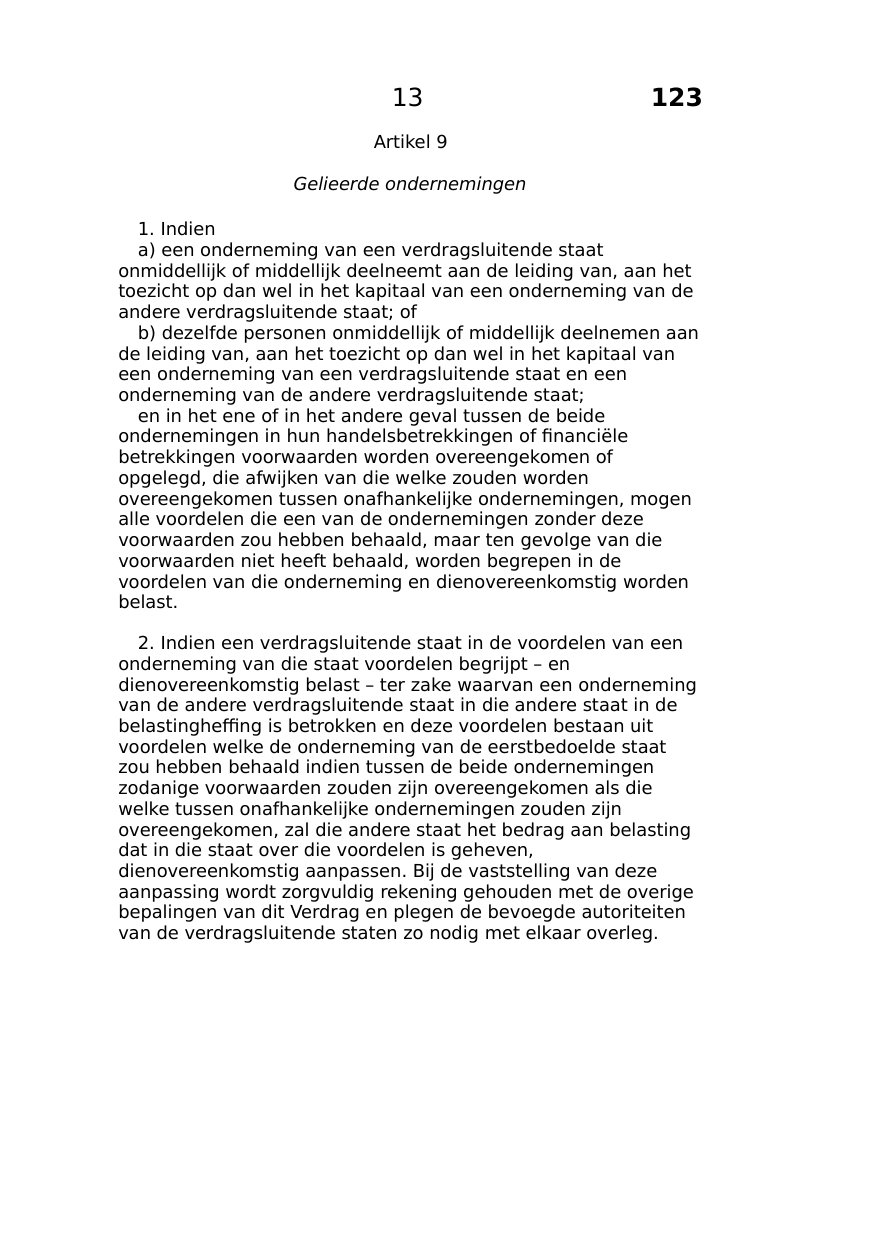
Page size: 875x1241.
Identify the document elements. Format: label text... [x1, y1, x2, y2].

text en in het ene of in het andere geval tussen de beide ondernemingen in hun handelsbetrekkingen of financiële betrekkingen voorwaarden worden overeengekomen of opgelegd, die afwijken van die welke zouden worden overeengekomen tussen onafhankelijke ondernemingen, mogen alle voordelen die een van de ondernemingen zonder deze voorwaarden zou hebben behaald, maar ten gevolge van die voorwaarden niet heeft behaald, worden begrepen in de voordelen van die onderneming en dienovereenkomstig worden belast. [118, 406, 703, 613]
text b) dezelfde personen onmiddellijk of middellijk deelnemen aan de leiding van, aan het toezicht op dan wel in het kapitaal van een onderneming van een verdragsluitende staat en een onderneming van de andere verdragsluitende staat; [118, 323, 703, 406]
text 2. Indien een verdragsluitende staat in de voordelen van een onderneming van die staat voordelen begrijpt – en dienovereenkomstig belast – ter zake waarvan een onderneming van de andere verdragsluitende staat in die andere staat in de belastingheffing is betrokken en deze voordelen bestaan uit voordelen welke de onderneming van de eerstbedoelde staat zou hebben behaald indien tussen de beide ondernemingen zodanige voorwaarden zouden zijn overeengekomen als die welke tussen onafhankelijke ondernemingen zouden zijn overeengekomen, zal die andere staat het bedrag aan belasting dat in die staat over die voordelen is geheven, dienovereenkomstig aanpassen. Bij de vaststelling van deze aanpassing wordt zorgvuldig rekening gehouden met de overige bepalingen van dit Verdrag en plegen de bevoegde autoriteiten van de verdragsluitende staten zo nodig met elkaar overleg. [118, 633, 703, 944]
subtitle Artikel 9 Gelieerde ondernemingen [118, 132, 703, 194]
text a) een onderneming van een verdragsluitende staat onmiddellijk of middellijk deelneemt aan de leiding van, aan het toezicht op dan wel in het kapitaal van een onderneming van de andere verdragsluitende staat; of [118, 240, 703, 323]
text 1. Indien [118, 219, 703, 240]
